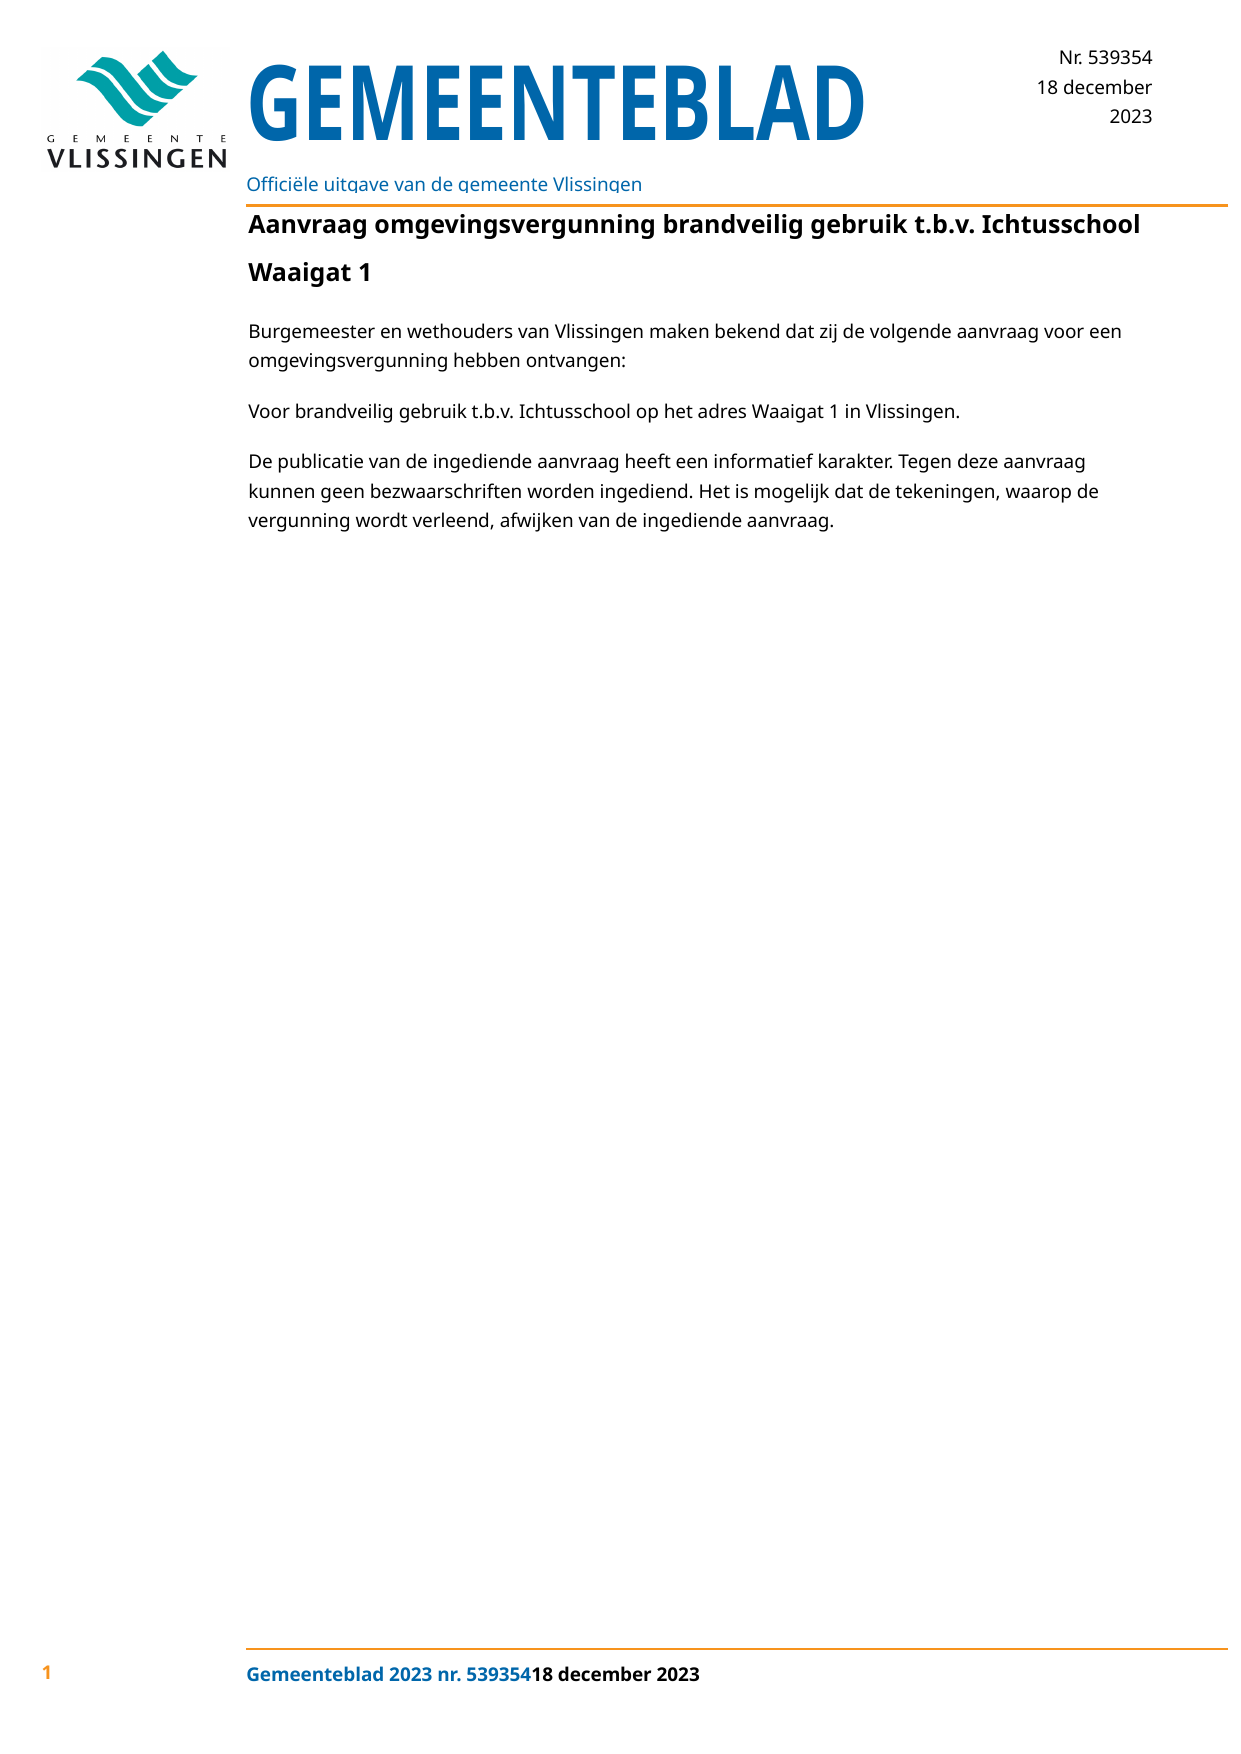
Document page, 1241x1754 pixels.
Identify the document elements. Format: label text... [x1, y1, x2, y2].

text Voor brandveilig gebruik t.b.v. Ichtusschool op het adres Waaigat 1 in Vlissingen. [248, 398, 1152, 424]
text Burgemeester en wethouders van Vlissingen maken bekend dat zij de volgende aanvraag voor een omgevingsvergunning hebben ontvangen: [248, 318, 1152, 373]
text De publicatie van de ingediende aanvraag heeft een informatief karakter. Tegen deze aanvraag kunnen geen bezwaarschriften worden ingediend. Het is mogelijk dat de tekeningen, waarop de vergunning wordt verleend, afwijken van de ingediende aanvraag. [248, 448, 1152, 533]
picture [41, 47, 231, 172]
text Aanvraag omgevingsvergunning brandveilig gebruik t.b.v. Ichtusschool Waaigat 1 [248, 207, 1152, 288]
